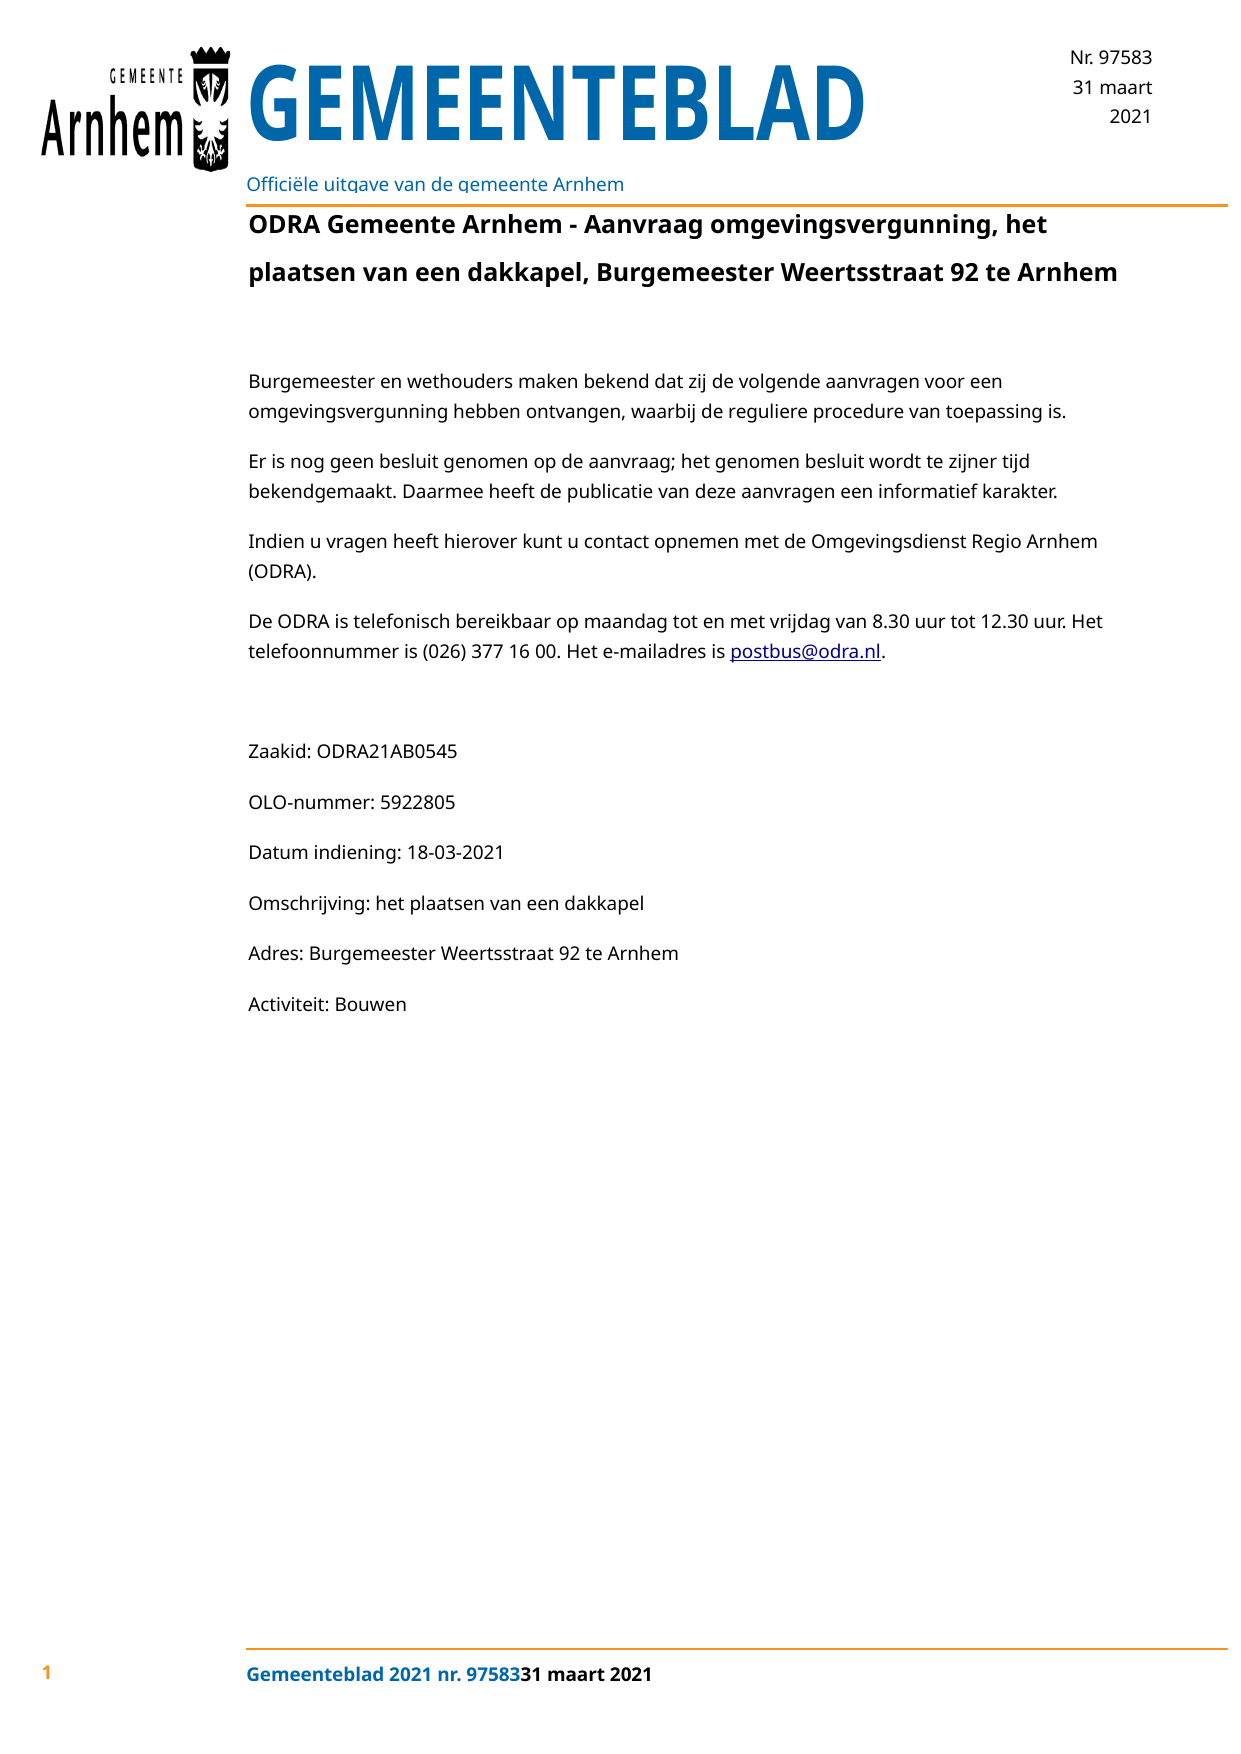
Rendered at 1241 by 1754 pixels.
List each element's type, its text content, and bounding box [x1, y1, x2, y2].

text Datum indiening: 18-03-2021 [248, 839, 1152, 865]
text Er is nog geen besluit genomen op de aanvraag; het genomen besluit wordt te zijner tijd bekendgemaakt. Daarmee heeft de publicatie van deze aanvragen een informatief karakter. [248, 448, 1152, 504]
text Omschrijving: het plaatsen van een dakkapel [248, 890, 1152, 916]
text De ODRA is telefonisch bereikbaar op maandag tot en met vrijdag van 8.30 uur tot 12.30 uur. Het telefoonnummer is (026) 377 16 00. Het e-mailadres is postbus@odra.nl. [248, 608, 1152, 664]
text Zaakid: ODRA21AB0545 [248, 739, 1152, 764]
text OLO-nummer: 5922805 [248, 789, 1152, 815]
text Adres: Burgemeester Weertsstraat 92 te Arnhem [248, 940, 1152, 966]
text Indien u vragen heeft hierover kunt u contact opnemen met de Omgevingsdienst Regio Arnhem (ODRA). [248, 528, 1152, 584]
text Activiteit: Bouwen [248, 991, 1152, 1017]
picture [41, 47, 231, 172]
text Burgemeester en wethouders maken bekend dat zij de volgende aanvragen voor een omgevingsvergunning hebben ontvangen, waarbij de reguliere procedure van toepassing is. [248, 368, 1152, 424]
text ODRA Gemeente Arnhem - Aanvraag omgevingsvergunning, het plaatsen van een dakkapel, Burgemeester Weertsstraat 92 te Arnhem [248, 207, 1152, 288]
